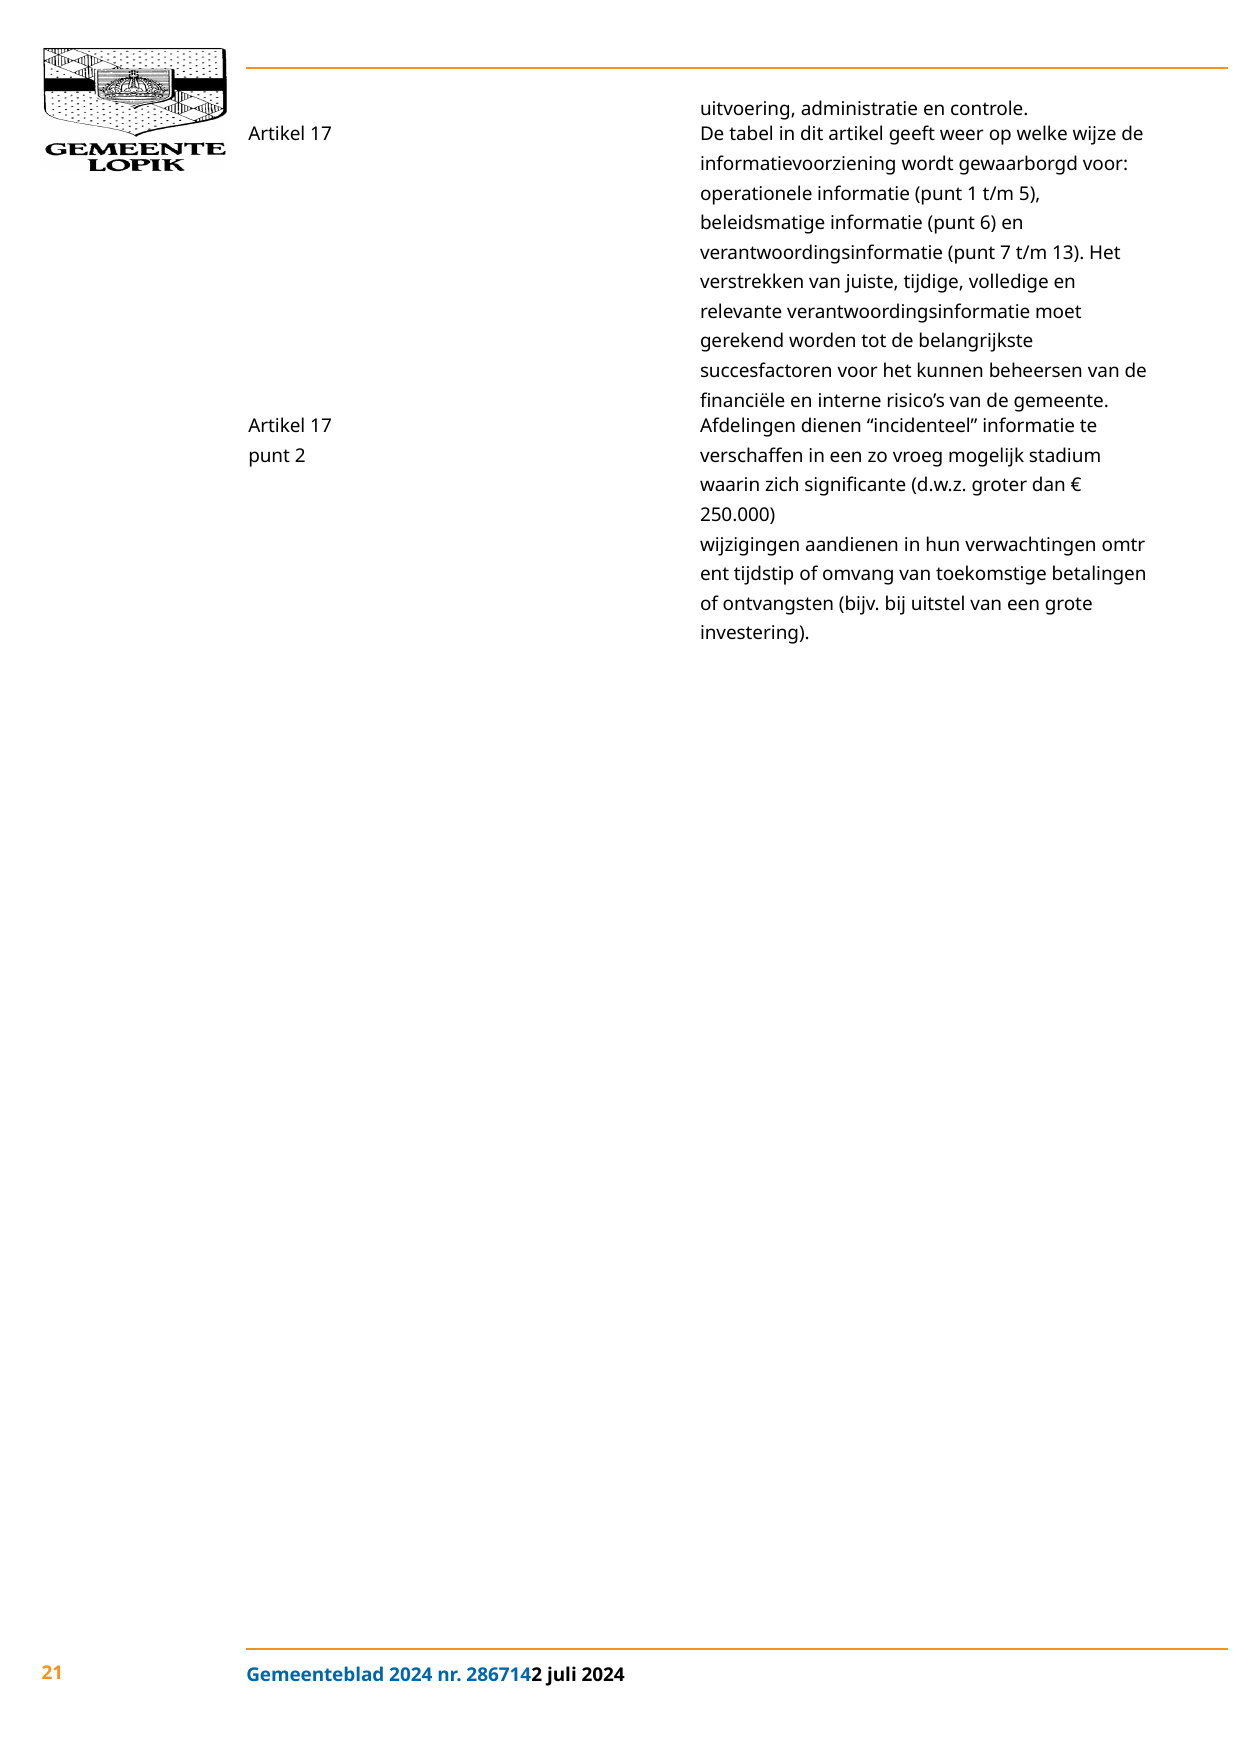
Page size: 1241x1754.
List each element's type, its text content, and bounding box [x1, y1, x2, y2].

table_cell De tabel in dit artikel geeft weer op welke wijze de informatievoorziening wordt gewaarborgd voor: operationele informatie (punt 1 t/m 5), beleidsmatige informatie (punt 6) en verantwoordingsinformatie (punt 7 t/m 13). Het verstrekken van juiste, tijdige, volledige en relevante verantwoordingsinformatie moet gerekend worden tot de belangrijkste succesfactoren voor het kunnen beheersen van de financiële en interne risico’s van de gemeente. [700, 121, 1152, 412]
table_cell uitvoering, administratie en controle. [700, 95, 1152, 121]
table_cell Artikel 17 punt 2 [248, 413, 700, 645]
picture [41, 47, 231, 172]
table_cell Artikel 17 [248, 121, 700, 412]
table_cell Afdelingen dienen “incidenteel” informatie te verschaffen in een zo vroeg mogelijk stadium waarin zich significante (d.w.z. groter dan € 250.000) wijzigingen aandienen in hun verwachtingen omtrent tijdstip of omvang van toekomstige betalingen of ontvangsten (bijv. bij uitstel van een grote investering). [700, 413, 1152, 645]
table_cell [248, 95, 700, 121]
